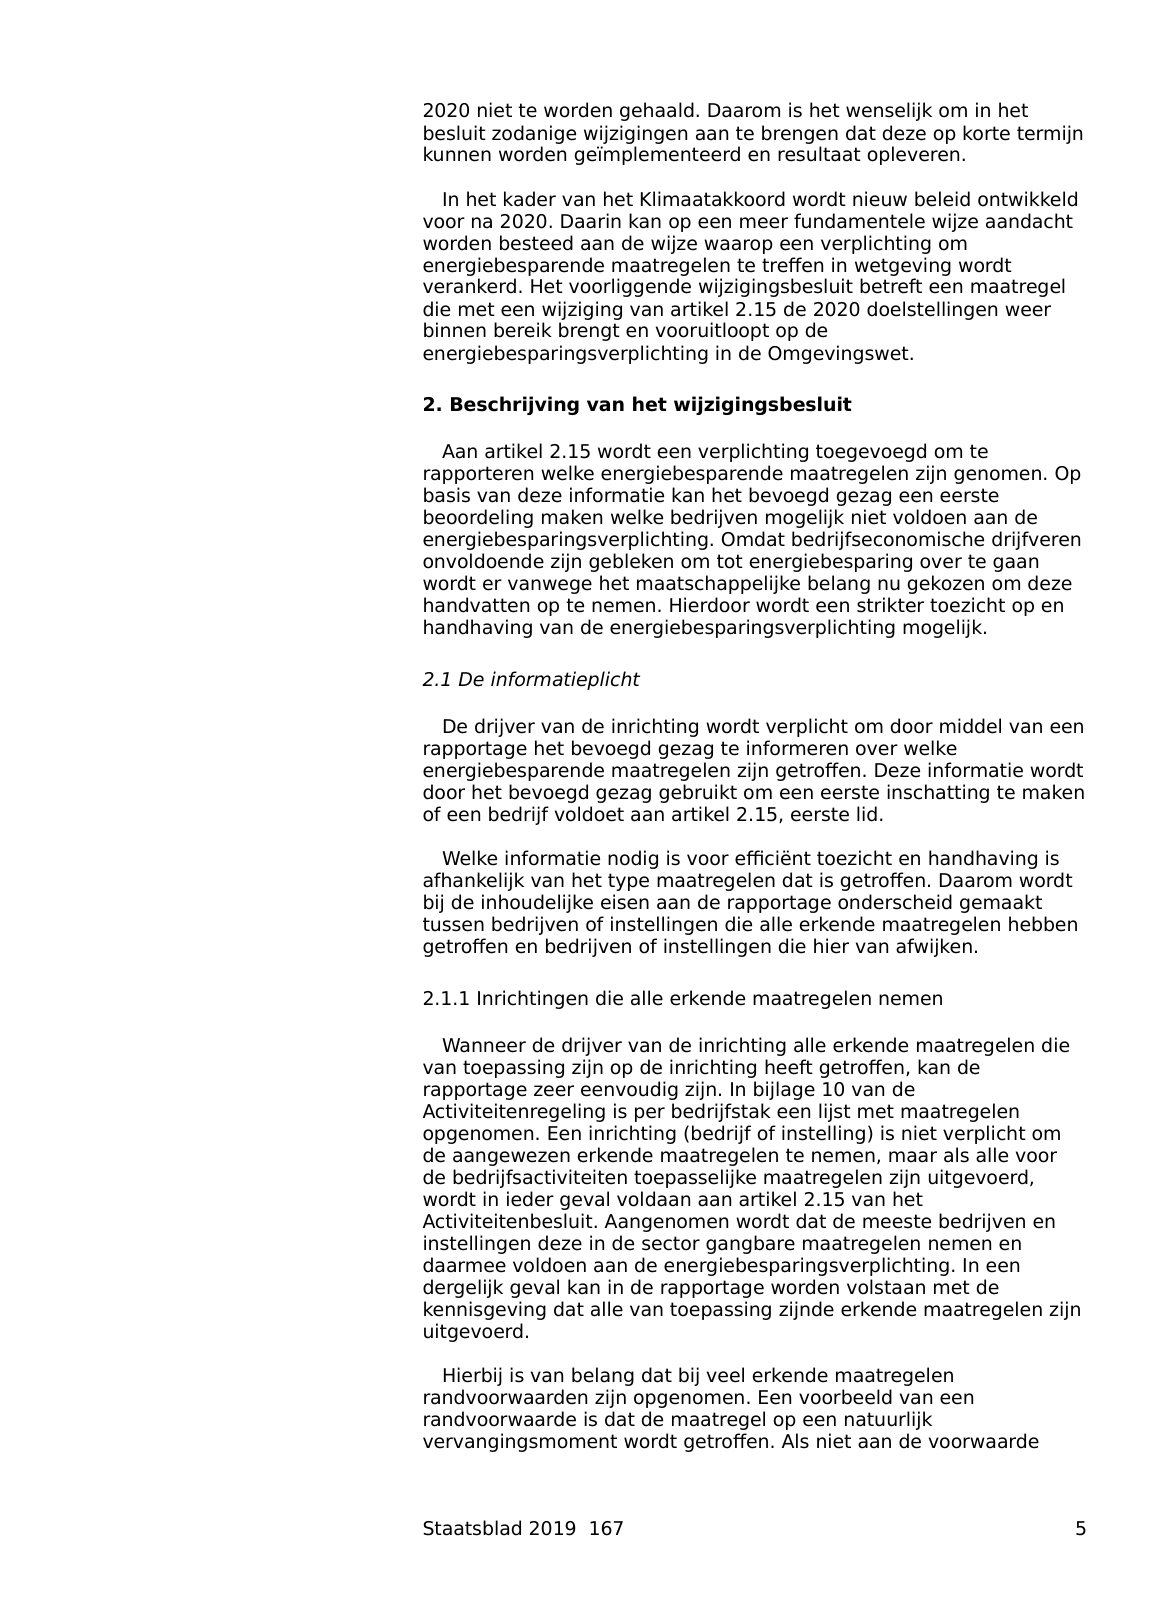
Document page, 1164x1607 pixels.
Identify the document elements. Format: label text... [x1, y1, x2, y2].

subtitle 2.1 De informatieplicht [422, 669, 1087, 691]
text 2020 niet te worden gehaald. Daarom is het wenselijk om in het besluit zodanige wijzigingen aan te brengen dat deze op korte termijn kunnen worden geïmplementeerd en resultaat opleveren. [422, 100, 1087, 166]
text Welke informatie nodig is voor efficiënt toezicht en handhaving is afhankelijk van het type maatregelen dat is getroffen. Daarom wordt bij de inhoudelijke eisen aan de rapportage onderscheid gemaakt tussen bedrijven of instellingen die alle erkende maatregelen hebben getroffen en bedrijven of instellingen die hier van afwijken. [422, 848, 1087, 958]
text Wanneer de drijver van de inrichting alle erkende maatregelen die van toepassing zijn op de inrichting heeft getroffen, kan de rapportage zeer eenvoudig zijn. In bijlage 10 van de Activiteitenregeling is per bedrijfstak een lijst met maatregelen opgenomen. Een inrichting (bedrijf of instelling) is niet verplicht om de aangewezen erkende maatregelen te nemen, maar als alle voor de bedrijfsactiviteiten toepasselijke maatregelen zijn uitgevoerd, wordt in ieder geval voldaan aan artikel 2.15 van het Activiteitenbesluit. Aangenomen wordt dat de meeste bedrijven en instellingen deze in de sector gangbare maatregelen nemen en daarmee voldoen aan de energiebesparingsverplichting. In een dergelijk geval kan in de rapportage worden volstaan met de kennisgeving dat alle van toepassing zijnde erkende maatregelen zijn uitgevoerd. [422, 1035, 1087, 1343]
text In het kader van het Klimaatakkoord wordt nieuw beleid ontwikkeld voor na 2020. Daarin kan op een meer fundamentele wijze aandacht worden besteed aan de wijze waarop een verplichting om energiebesparende maatregelen te treffen in wetgeving wordt verankerd. Het voorliggende wijzigingsbesluit betreft een maatregel die met een wijziging van artikel 2.15 de 2020 doelstellingen weer binnen bereik brengt en vooruitloopt op de energiebesparingsverplichting in de Omgevingswet. [422, 188, 1087, 364]
subtitle 2.1.1 Inrichtingen die alle erkende maatregelen nemen [422, 988, 1087, 1010]
text De drijver van de inrichting wordt verplicht om door middel van een rapportage het bevoegd gezag te informeren over welke energiebesparende maatregelen zijn getroffen. Deze informatie wordt door het bevoegd gezag gebruikt om een eerste inschatting te maken of een bedrijf voldoet aan artikel 2.15, eerste lid. [422, 716, 1087, 826]
subtitle 2. Beschrijving van het wijzigingsbesluit [422, 394, 1087, 416]
text Hierbij is van belang dat bij veel erkende maatregelen randvoorwaarden zijn opgenomen. Een voorbeeld van een randvoorwaarde is dat de maatregel op een natuurlijk vervangingsmoment wordt getroffen. Als niet aan de voorwaarde [422, 1365, 1087, 1453]
text Aan artikel 2.15 wordt een verplichting toegevoegd om te rapporteren welke energiebesparende maatregelen zijn genomen. Op basis van deze informatie kan het bevoegd gezag een eerste beoordeling maken welke bedrijven mogelijk niet voldoen aan de energiebesparingsverplichting. Omdat bedrijfseconomische drijfveren onvoldoende zijn gebleken om tot energiebesparing over te gaan wordt er vanwege het maatschappelijke belang nu gekozen om deze handvatten op te nemen. Hierdoor wordt een strikter toezicht op en handhaving van de energiebesparingsverplichting mogelijk. [422, 441, 1087, 639]
